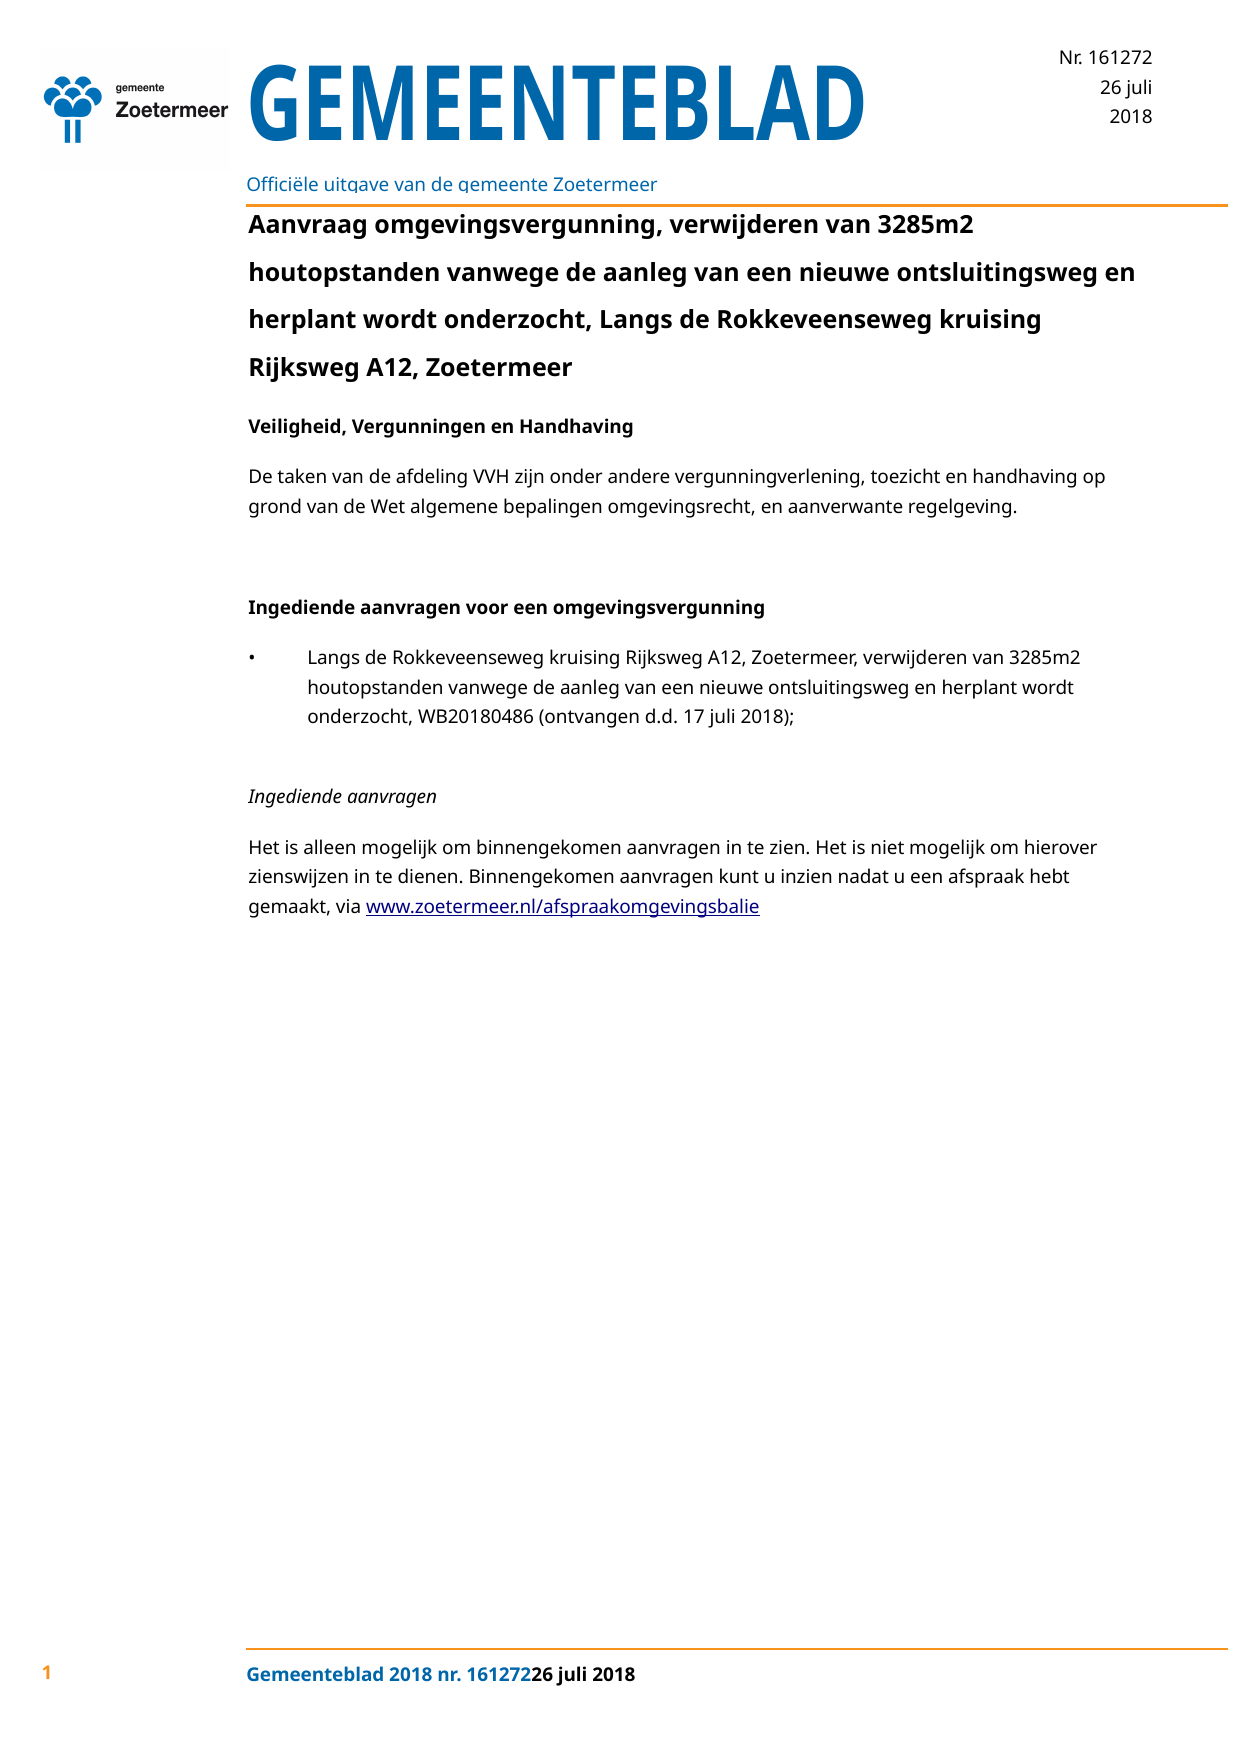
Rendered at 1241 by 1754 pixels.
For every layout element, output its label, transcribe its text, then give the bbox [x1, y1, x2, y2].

text Ingediende aanvragen voor een omgevingsvergunning [248, 594, 1152, 620]
text Aanvraag omgevingsvergunning, verwijderen van 3285m2 houtopstanden vanwege de aanleg van een nieuwe ontsluitingsweg en herplant wordt onderzocht, Langs de Rokkeveenseweg kruising Rijksweg A12, Zoetermeer [248, 207, 1152, 384]
text Ingediende aanvragen [248, 783, 1152, 809]
text Veiligheid, Vergunningen en Handhaving [248, 413, 1152, 439]
picture [41, 47, 231, 172]
text Het is alleen mogelijk om binnengekomen aanvragen in te zien. Het is niet mogelijk om hierover zienswijzen in te dienen. Binnengekomen aanvragen kunt u inzien nadat u een afspraak hebt gemaakt, via www.zoetermeer.nl/afspraakomgevingsbalie [248, 834, 1152, 919]
text De taken van de afdeling VVH zijn onder andere vergunningverlening, toezicht en handhaving op grond van de Wet algemene bepalingen omgevingsrecht, en aanverwante regelgeving. [248, 463, 1152, 519]
list Langs de Rokkeveenseweg kruising Rijksweg A12, Zoetermeer, verwijderen van 3285m2 houtopstanden vanwege de aanleg van een nieuwe ontsluitingsweg en herplant wordt onderzocht, WB20180486 (ontvangen d.d. 17 juli 2018); [248, 644, 1152, 729]
